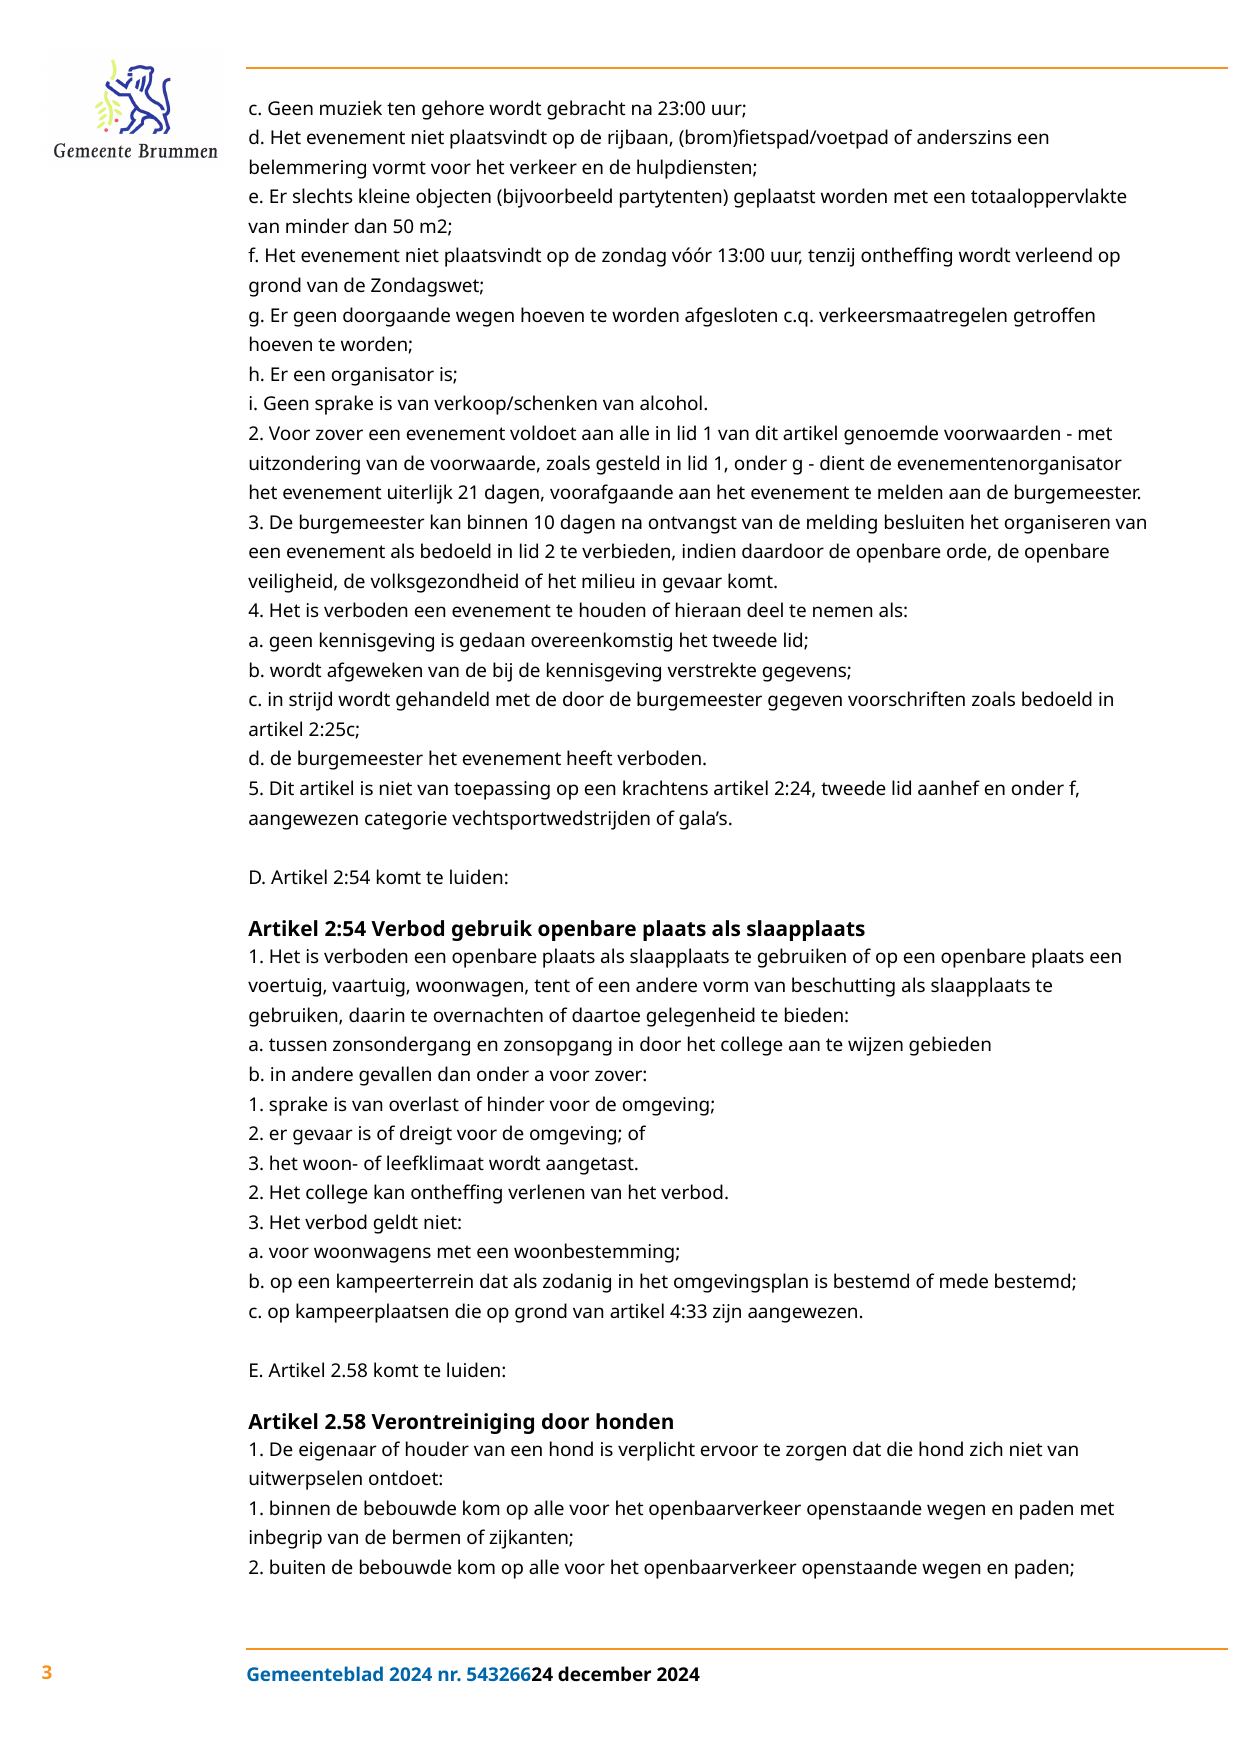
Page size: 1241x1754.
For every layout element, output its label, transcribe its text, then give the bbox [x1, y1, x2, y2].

text E. Artikel 2.58 komt te luiden: [248, 1357, 1152, 1383]
text a. tussen zonsondergang en zonsopgang in door het college aan te wijzen gebieden [248, 1032, 1152, 1057]
text b. in andere gevallen dan onder a voor zover: [248, 1061, 1152, 1087]
text b. wordt afgeweken van de bij de kennisgeving verstrekte gegevens; [248, 657, 1152, 683]
text i. Geen sprake is van verkoop/schenken van alcohol. [248, 391, 1152, 416]
text 5. Dit artikel is niet van toepassing op een krachtens artikel 2:24, tweede lid aanhef en onder f, aangewezen categorie vechtsportwedstrijden of gala’s. [248, 775, 1152, 831]
text a. voor woonwagens met een woonbestemming; [248, 1239, 1152, 1264]
text g. Er geen doorgaande wegen hoeven te worden afgesloten c.q. verkeersmaatregelen getroffen hoeven te worden; [248, 302, 1152, 357]
text 1. binnen de bebouwde kom op alle voor het openbaarverkeer openstaande wegen en paden met inbegrip van de bermen of zijkanten; [248, 1495, 1152, 1550]
text a. geen kennisgeving is gedaan overeenkomstig het tweede lid; [248, 627, 1152, 653]
text c. in strijd wordt gehandeld met de door de burgemeester gegeven voorschriften zoals bedoeld in artikel 2:25c; [248, 686, 1152, 742]
text e. Er slechts kleine objecten (bijvoorbeeld partytenten) geplaatst worden met een totaaloppervlakte van minder dan 50 m2; [248, 183, 1152, 239]
text 3. De burgemeester kan binnen 10 dagen na ontvangst van de melding besluiten het organiseren van een evenement als bedoeld in lid 2 te verbieden, indien daardoor de openbare orde, de openbare veiligheid, de volksgezondheid of het milieu in gevaar komt. [248, 509, 1152, 594]
text c. Geen muziek ten gehore wordt gebracht na 23:00 uur; [248, 95, 1152, 121]
text 1. De eigenaar of houder van een hond is verplicht ervoor te zorgen dat die hond zich niet van uitwerpselen ontdoet: [248, 1436, 1152, 1491]
text 2. Voor zover een evenement voldoet aan alle in lid 1 van dit artikel genoemde voorwaarden - met uitzondering van de voorwaarde, zoals gesteld in lid 1, onder g - dient de evenementenorganisator het evenement uiterlijk 21 dagen, voorafgaande aan het evenement te melden aan de burgemeester. [248, 420, 1152, 505]
text 2. er gevaar is of dreigt voor de omgeving; of [248, 1120, 1152, 1146]
text b. op een kampeerterrein dat als zodanig in het omgevingsplan is bestemd of mede bestemd; [248, 1268, 1152, 1294]
text 1. Het is verboden een openbare plaats als slaapplaats te gebruiken of op een openbare plaats een voertuig, vaartuig, woonwagen, tent of een andere vorm van beschutting als slaapplaats te gebruiken, daarin te overnachten of daartoe gelegenheid te bieden: [248, 943, 1152, 1028]
text d. de burgemeester het evenement heeft verboden. [248, 746, 1152, 771]
text Artikel 2:54 Verbod gebruik openbare plaats als slaapplaats [248, 914, 1152, 943]
text f. Het evenement niet plaatsvindt op de zondag vóór 13:00 uur, tenzij ontheffing wordt verleend op grond van de Zondagswet; [248, 243, 1152, 298]
text 4. Het is verboden een evenement te houden of hieraan deel te nemen als: [248, 598, 1152, 623]
picture [41, 47, 231, 172]
text Artikel 2.58 Verontreiniging door honden [248, 1407, 1152, 1436]
text 1. sprake is van overlast of hinder voor de omgeving; [248, 1091, 1152, 1116]
text D. Artikel 2:54 komt te luiden: [248, 864, 1152, 890]
text d. Het evenement niet plaatsvindt op de rijbaan, (brom)fietspad/voetpad of anderszins een belemmering vormt voor het verkeer en de hulpdiensten; [248, 124, 1152, 180]
text 3. het woon- of leefklimaat wordt aangetast. [248, 1150, 1152, 1176]
text 2. buiten de bebouwde kom op alle voor het openbaarverkeer openstaande wegen en paden; [248, 1554, 1152, 1580]
text 2. Het college kan ontheffing verlenen van het verbod. [248, 1179, 1152, 1205]
text c. op kampeerplaatsen die op grond van artikel 4:33 zijn aangewezen. [248, 1298, 1152, 1323]
text 3. Het verbod geldt niet: [248, 1209, 1152, 1235]
text h. Er een organisator is; [248, 361, 1152, 387]
